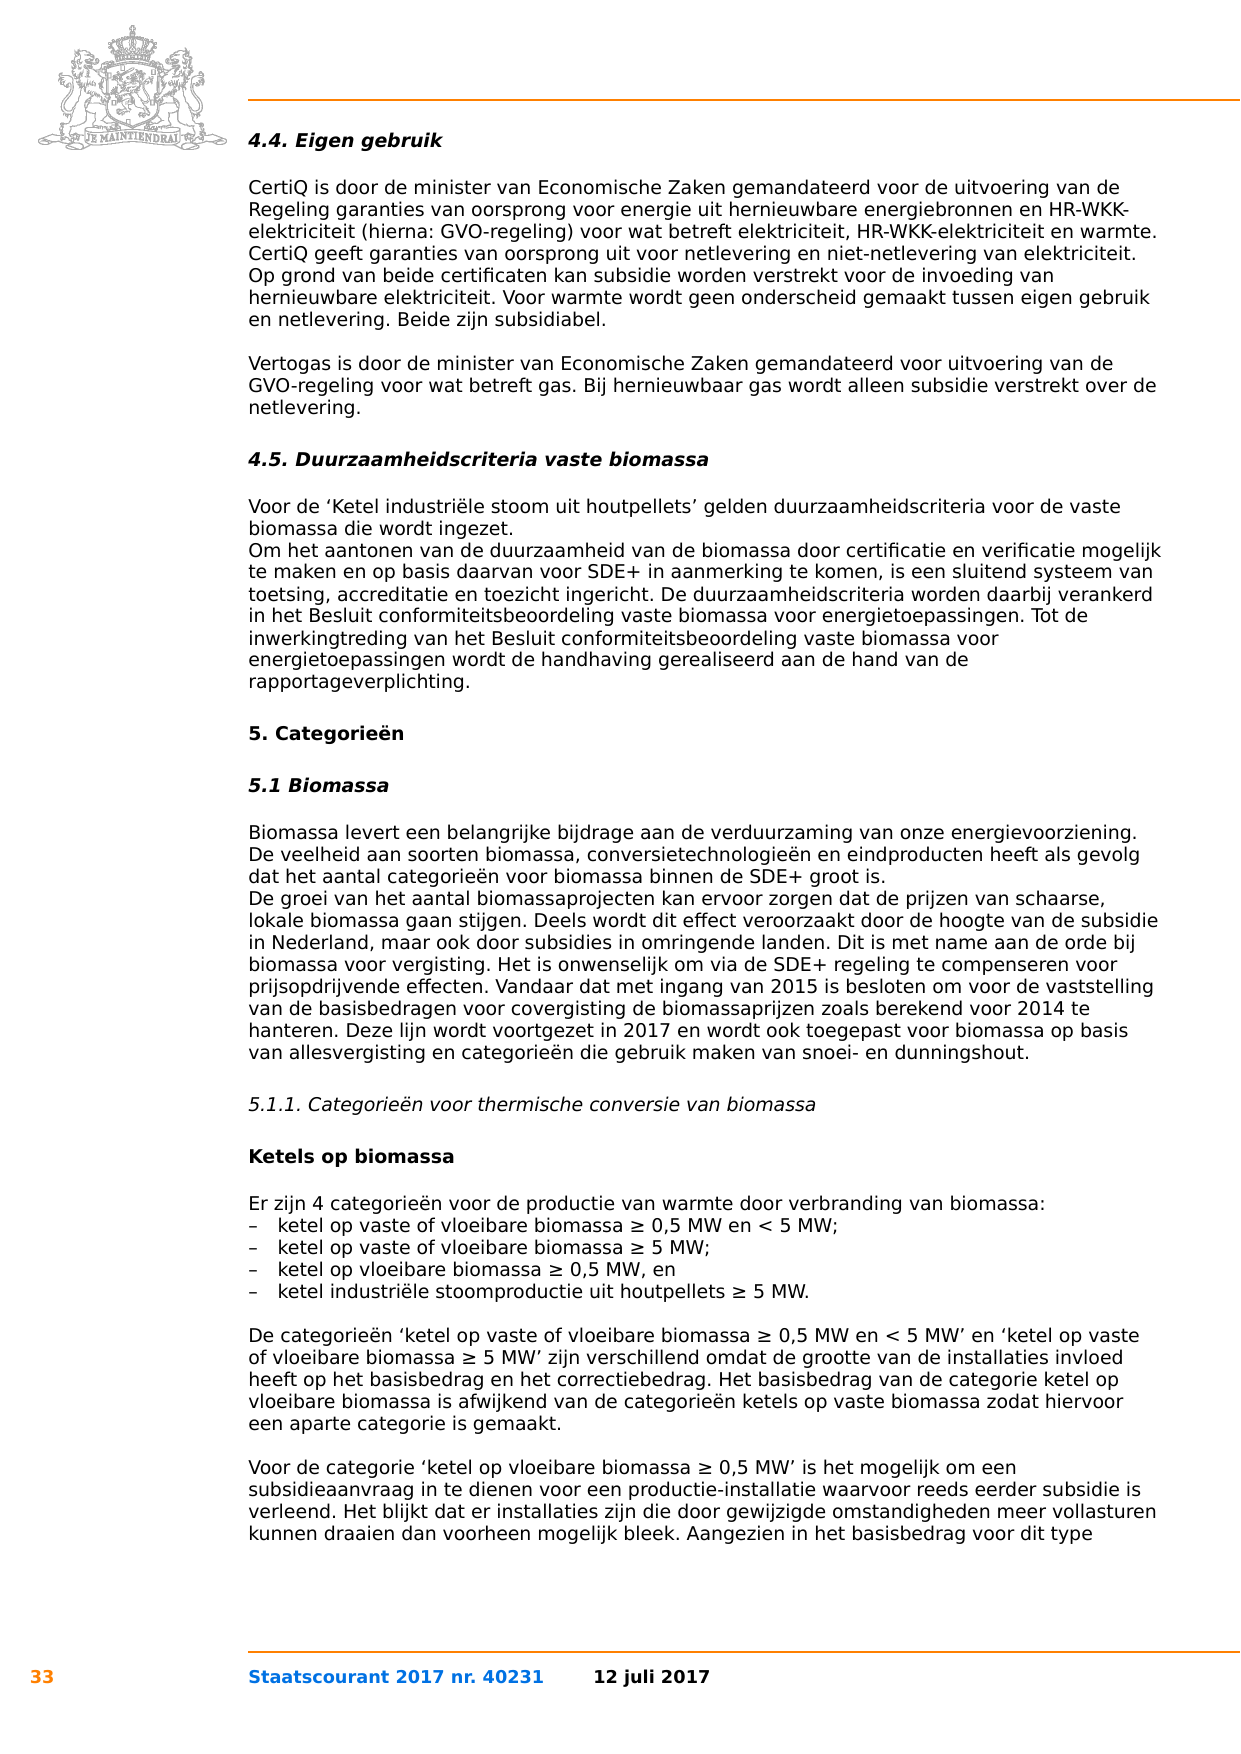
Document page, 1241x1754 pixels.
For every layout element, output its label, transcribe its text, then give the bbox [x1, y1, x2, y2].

subtitle 5. Categorieën [248, 723, 1163, 745]
text Er zijn 4 categorieën voor de productie van warmte door verbranding van biomassa: [248, 1193, 1163, 1215]
text De groei van het aantal biomassaprojecten kan ervoor zorgen dat de prijzen van schaarse, lokale biomassa gaan stijgen. Deels wordt dit effect veroorzaakt door de hoogte van de subsidie in Nederland, maar ook door subsidies in omringende landen. Dit is met name aan de orde bij biomassa voor vergisting. Het is onwenselijk om via de SDE+ regeling te compenseren voor prijsopdrijvende effecten. Vandaar dat met ingang van 2015 is besloten om voor de vaststelling van de basisbedragen voor covergisting de biomassaprijzen zoals berekend voor 2014 te hanteren. Deze lijn wordt voortgezet in 2017 en wordt ook toegepast voor biomassa op basis van allesvergisting en categorieën die gebruik maken van snoei- en dunningshout. [248, 888, 1163, 1064]
text Voor de ‘Ketel industriële stoom uit houtpellets’ gelden duurzaamheidscriteria voor de vaste biomassa die wordt ingezet. [248, 496, 1163, 539]
subtitle 4.4. Eigen gebruik [248, 130, 1163, 152]
text Vertogas is door de minister van Economische Zaken gemandateerd voor uitvoering van de GVO-regeling voor wat betreft gas. Bij hernieuwbaar gas wordt alleen subsidie verstrekt over de netlevering. [248, 353, 1163, 418]
text De categorieën ‘ketel op vaste of vloeibare biomassa ≥ 0,5 MW en < 5 MW’ en ‘ketel op vaste of vloeibare biomassa ≥ 5 MW’ zijn verschillend omdat de grootte van de installaties invloed heeft op het basisbedrag en het correctiebedrag. Het basisbedrag van de categorie ketel op vloeibare biomassa is afwijkend van de categorieën ketels op vaste biomassa zodat hiervoor een aparte categorie is gemaakt. [248, 1325, 1163, 1435]
picture [38, 25, 227, 150]
subtitle Ketels op biomassa [248, 1146, 1163, 1168]
text Om het aantonen van de duurzaamheid van de biomassa door certificatie en verificatie mogelijk te maken en op basis daarvan voor SDE+ in aanmerking te komen, is een sluitend systeem van toetsing, accreditatie en toezicht ingericht. De duurzaamheidscriteria worden daarbij verankerd in het Besluit conformiteitsbeoordeling vaste biomassa voor energietoepassingen. Tot de inwerkingtreding van het Besluit conformiteitsbeoordeling vaste biomassa voor energietoepassingen wordt de handhaving gerealiseerd aan de hand van de rapportageverplichting. [248, 539, 1163, 693]
text – ketel op vaste of vloeibare biomassa ≥ 0,5 MW en < 5 MW; [248, 1215, 1163, 1237]
text – ketel op vloeibare biomassa ≥ 0,5 MW, en [248, 1259, 1163, 1281]
text Biomassa levert een belangrijke bijdrage aan de verduurzaming van onze energievoorziening. De veelheid aan soorten biomassa, conversietechnologieën en eindproducten heeft als gevolg dat het aantal categorieën voor biomassa binnen de SDE+ groot is. [248, 822, 1163, 888]
subtitle 4.5. Duurzaamheidscriteria vaste biomassa [248, 448, 1163, 471]
subtitle 5.1.1. Categorieën voor thermische conversie van biomassa [248, 1094, 1163, 1116]
text CertiQ is door de minister van Economische Zaken gemandateerd voor de uitvoering van de Regeling garanties van oorsprong voor energie uit hernieuwbare energiebronnen en HR-WKK-elektriciteit (hierna: GVO-regeling) voor wat betreft elektriciteit, HR-WKK-elektriciteit en warmte. CertiQ geeft garanties van oorsprong uit voor netlevering en niet-netlevering van elektriciteit. Op grond van beide certificaten kan subsidie worden verstrekt voor de invoeding van hernieuwbare elektriciteit. Voor warmte wordt geen onderscheid gemaakt tussen eigen gebruik en netlevering. Beide zijn subsidiabel. [248, 177, 1163, 331]
text – ketel industriële stoomproductie uit houtpellets ≥ 5 MW. [248, 1281, 1163, 1303]
text – ketel op vaste of vloeibare biomassa ≥ 5 MW; [248, 1237, 1163, 1259]
text Voor de categorie ‘ketel op vloeibare biomassa ≥ 0,5 MW’ is het mogelijk om een subsidieaanvraag in te dienen voor een productie-installatie waarvoor reeds eerder subsidie is verleend. Het blijkt dat er installaties zijn die door gewijzigde omstandigheden meer vollasturen kunnen draaien dan voorheen mogelijk bleek. Aangezien in het basisbedrag voor dit type [248, 1457, 1163, 1544]
subtitle 5.1 Biomassa [248, 775, 1163, 797]
